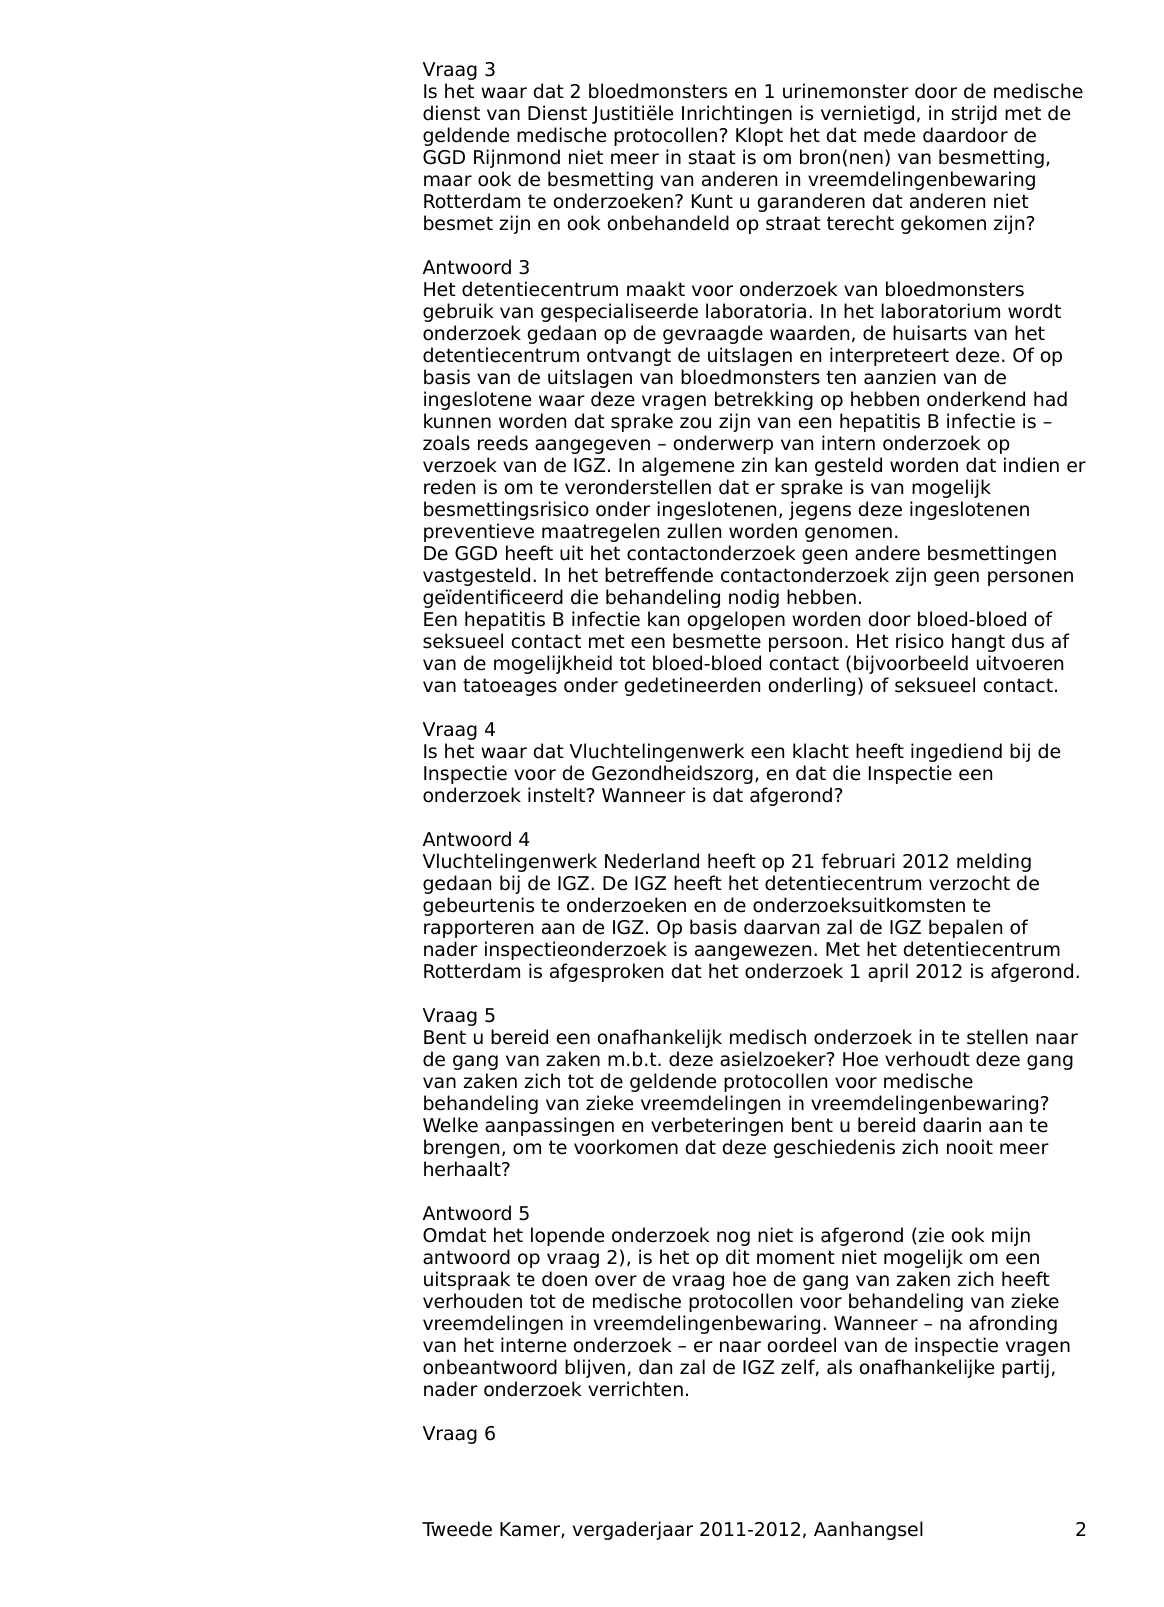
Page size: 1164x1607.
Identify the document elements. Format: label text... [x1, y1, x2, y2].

text Een hepatitis B infectie kan opgelopen worden door bloed-bloed of seksueel contact met een besmette persoon. Het risico hangt dus af van de mogelijkheid tot bloed-bloed contact (bijvoorbeeld uitvoeren van tatoeages onder gedetineerden onderling) of seksueel contact. [422, 609, 1087, 697]
text Vraag 3 [422, 59, 1087, 81]
text Vraag 6 [422, 1423, 1087, 1445]
text Vluchtelingenwerk Nederland heeft op 21 februari 2012 melding gedaan bij de IGZ. De IGZ heeft het detentiecentrum verzocht de gebeurtenis te onderzoeken en de onderzoeksuitkomsten te rapporteren aan de IGZ. Op basis daarvan zal de IGZ bepalen of nader inspectieonderzoek is aangewezen. Met het detentiecentrum Rotterdam is afgesproken dat het onderzoek 1 april 2012 is afgerond. [422, 851, 1087, 983]
text Antwoord 4 [422, 829, 1087, 851]
text Is het waar dat Vluchtelingenwerk een klacht heeft ingediend bij de Inspectie voor de Gezondheidszorg, en dat die Inspectie een onderzoek instelt? Wanneer is dat afgerond? [422, 741, 1087, 807]
text Het detentiecentrum maakt voor onderzoek van bloedmonsters gebruik van gespecialiseerde laboratoria. In het laboratorium wordt onderzoek gedaan op de gevraagde waarden, de huisarts van het detentiecentrum ontvangt de uitslagen en interpreteert deze. Of op basis van de uitslagen van bloedmonsters ten aanzien van de ingeslotene waar deze vragen betrekking op hebben onderkend had kunnen worden dat sprake zou zijn van een hepatitis B infectie is – zoals reeds aangegeven – onderwerp van intern onderzoek op verzoek van de IGZ. In algemene zin kan gesteld worden dat indien er reden is om te veronderstellen dat er sprake is van mogelijk besmettingsrisico onder ingeslotenen, jegens deze ingeslotenen preventieve maatregelen zullen worden genomen. [422, 279, 1087, 543]
text Bent u bereid een onafhankelijk medisch onderzoek in te stellen naar de gang van zaken m.b.t. deze asielzoeker? Hoe verhoudt deze gang van zaken zich tot de geldende protocollen voor medische behandeling van zieke vreemdelingen in vreemdelingenbewaring? Welke aanpassingen en verbeteringen bent u bereid daarin aan te brengen, om te voorkomen dat deze geschiedenis zich nooit meer herhaalt? [422, 1027, 1087, 1181]
text Antwoord 3 [422, 257, 1087, 279]
text Antwoord 5 [422, 1203, 1087, 1225]
text Vraag 5 [422, 1005, 1087, 1027]
text Vraag 4 [422, 719, 1087, 741]
text Omdat het lopende onderzoek nog niet is afgerond (zie ook mijn antwoord op vraag 2), is het op dit moment niet mogelijk om een uitspraak te doen over de vraag hoe de gang van zaken zich heeft verhouden tot de medische protocollen voor behandeling van zieke vreemdelingen in vreemdelingenbewaring. Wanneer – na afronding van het interne onderzoek – er naar oordeel van de inspectie vragen onbeantwoord blijven, dan zal de IGZ zelf, als onafhankelijke partij, nader onderzoek verrichten. [422, 1225, 1087, 1401]
text De GGD heeft uit het contactonderzoek geen andere besmettingen vastgesteld. In het betreffende contactonderzoek zijn geen personen geïdentificeerd die behandeling nodig hebben. [422, 543, 1087, 609]
text Is het waar dat 2 bloedmonsters en 1 urinemonster door de medische dienst van Dienst Justitiële Inrichtingen is vernietigd, in strijd met de geldende medische protocollen? Klopt het dat mede daardoor de GGD Rijnmond niet meer in staat is om bron(nen) van besmetting, maar ook de besmetting van anderen in vreemdelingenbewaring Rotterdam te onderzoeken? Kunt u garanderen dat anderen niet besmet zijn en ook onbehandeld op straat terecht gekomen zijn? [422, 81, 1087, 235]
